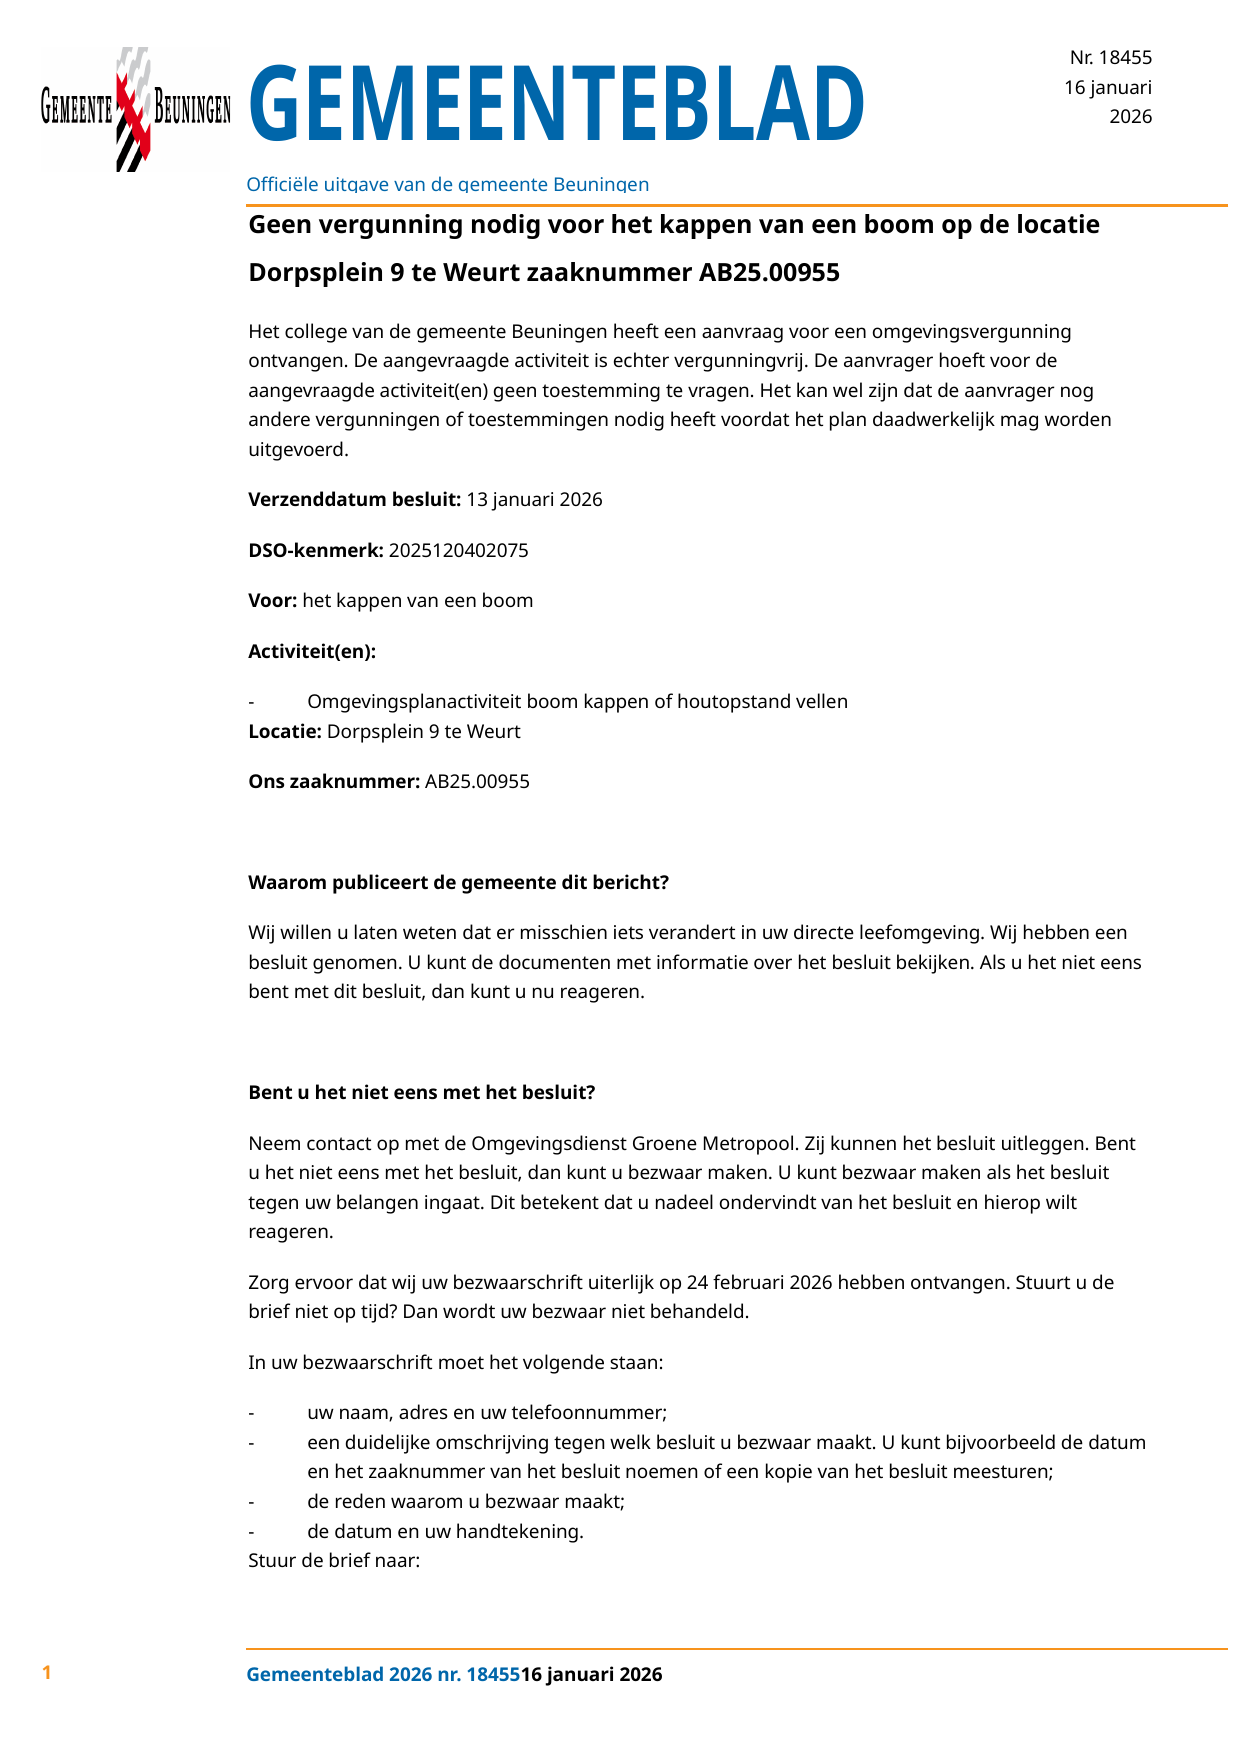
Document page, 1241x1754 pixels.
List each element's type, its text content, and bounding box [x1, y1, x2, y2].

text Activiteit(en): [248, 638, 1152, 664]
text DSO-kenmerk: 2025120402075 [248, 537, 1152, 563]
text Bent u het niet eens met het besluit? [248, 1079, 1152, 1105]
list de datum en uw handtekening. [248, 1518, 1152, 1544]
text Locatie: Dorpsplein 9 te Weurt [248, 718, 1152, 744]
text Waarom publiceert de gemeente dit bericht? [248, 869, 1152, 895]
text Wij willen u laten weten dat er misschien iets verandert in uw directe leefomgeving. Wij hebben een besluit genomen. U kunt de documenten met informatie over het besluit bekijken. Als u het niet eens bent met dit besluit, dan kunt u nu reageren. [248, 919, 1152, 1004]
list Omgevingsplanactiviteit boom kappen of houtopstand vellen [248, 688, 1152, 714]
text Verzenddatum besluit: 13 januari 2026 [248, 487, 1152, 512]
text In uw bezwaarschrift moet het volgende staan: [248, 1349, 1152, 1375]
text Stuur de brief naar: [248, 1547, 1152, 1573]
text Voor: het kappen van een boom [248, 587, 1152, 613]
text Het college van de gemeente Beuningen heeft een aanvraag voor een omgevingsvergunning ontvangen. De aangevraagde activiteit is echter vergunningvrij. De aanvrager hoeft voor de aangevraagde activiteit(en) geen toestemming te vragen. Het kan wel zijn dat de aanvrager nog andere vergunningen of toestemmingen nodig heeft voordat het plan daadwerkelijk mag worden uitgevoerd. [248, 318, 1152, 462]
list de reden waarom u bezwaar maakt; [248, 1488, 1152, 1514]
list een duidelijke omschrijving tegen welk besluit u bezwaar maakt. U kunt bijvoorbeeld de datum en het zaaknummer van het besluit noemen of een kopie van het besluit meesturen; [248, 1429, 1152, 1484]
list uw naam, adres en uw telefoonnummer; [248, 1399, 1152, 1425]
picture [41, 47, 231, 172]
text Zorg ervoor dat wij uw bezwaarschrift uiterlijk op 24 februari 2026 hebben ontvangen. Stuurt u de brief niet op tijd? Dan wordt uw bezwaar niet behandeld. [248, 1269, 1152, 1324]
text Ons zaaknummer: AB25.00955 [248, 768, 1152, 794]
text Neem contact op met de Omgevingsdienst Groene Metropool. Zij kunnen het besluit uitleggen. Bent u het niet eens met het besluit, dan kunt u bezwaar maken. U kunt bezwaar maken als het besluit tegen uw belangen ingaat. Dit betekent dat u nadeel ondervindt van het besluit en hierop wilt reageren. [248, 1130, 1152, 1244]
text Geen vergunning nodig voor het kappen van een boom op de locatie Dorpsplein 9 te Weurt zaaknummer AB25.00955 [248, 207, 1152, 288]
